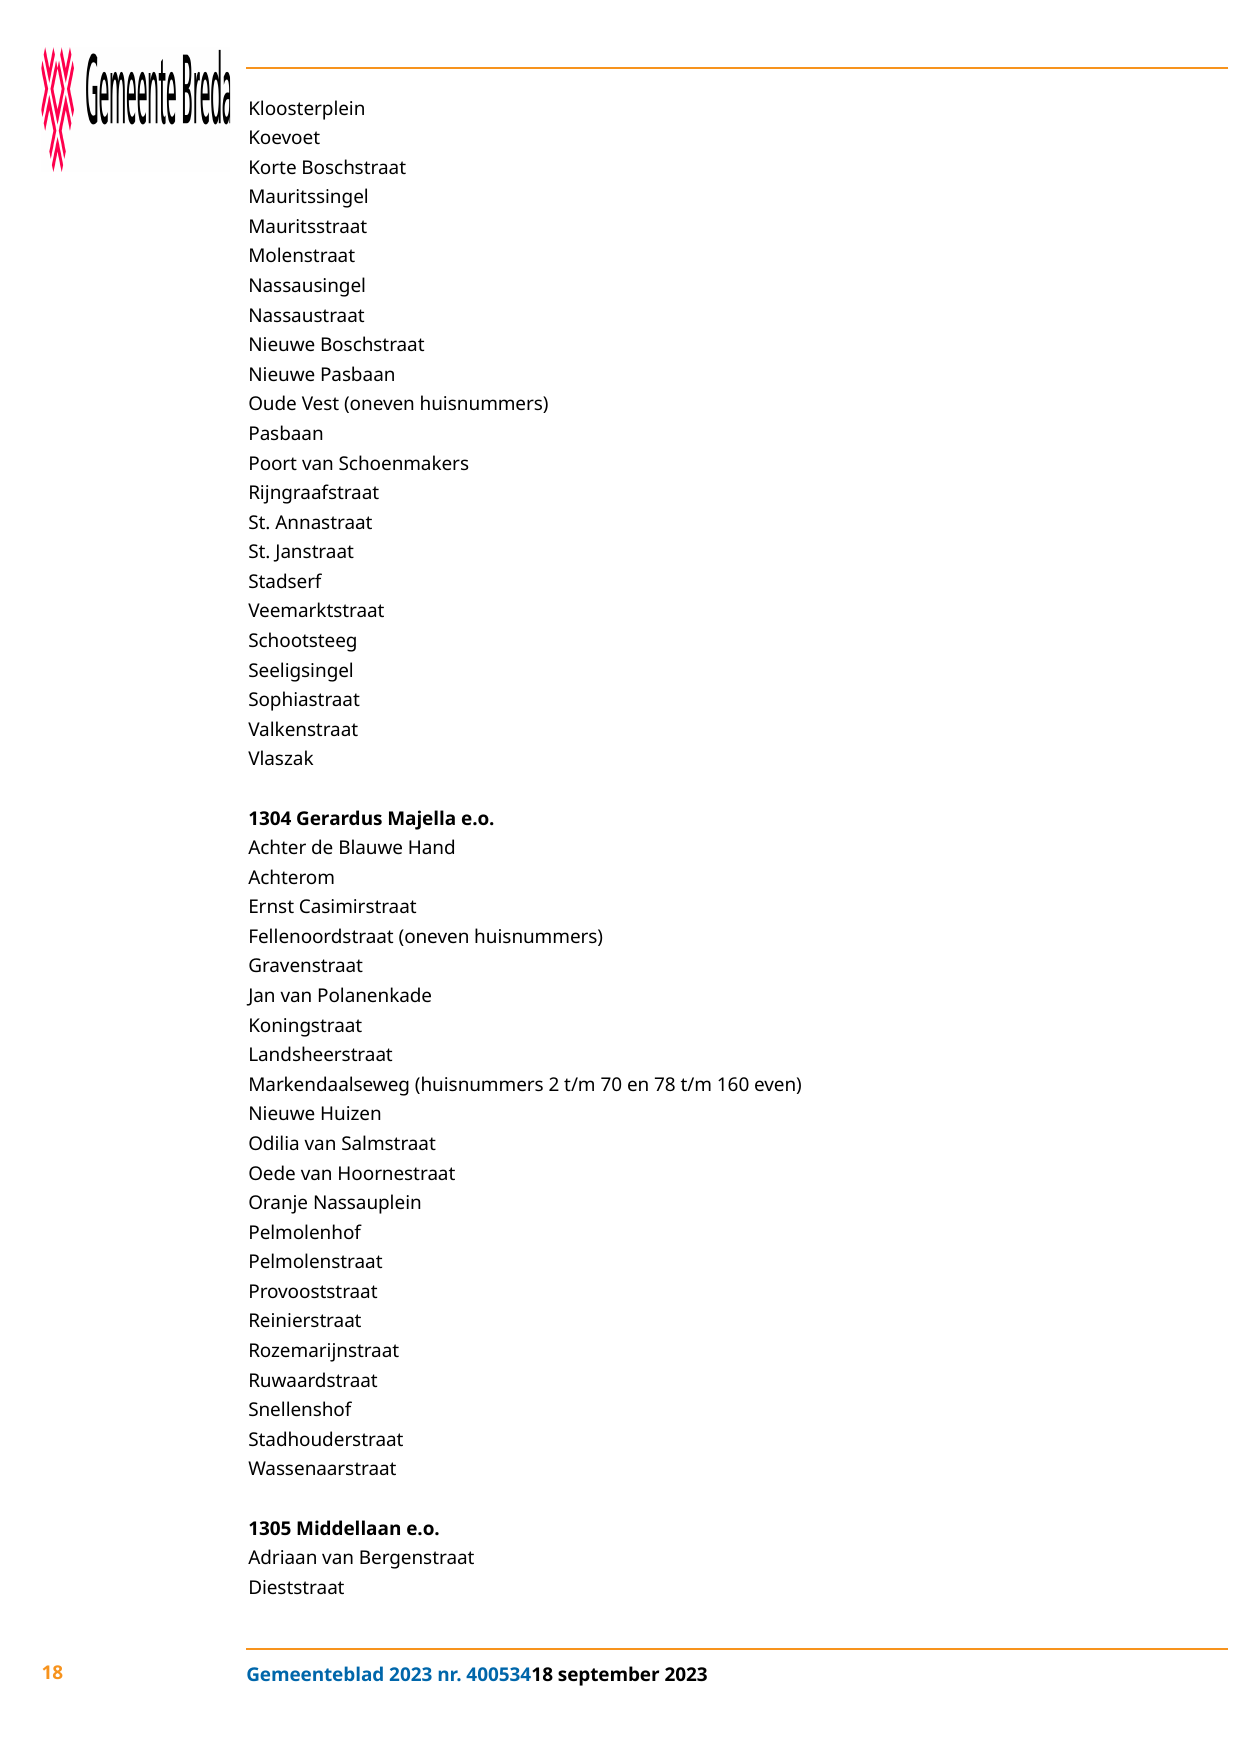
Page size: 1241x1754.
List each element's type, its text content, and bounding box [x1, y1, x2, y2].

text Nieuwe Pasbaan [248, 361, 1152, 387]
text Molenstraat [248, 243, 1152, 268]
text Mauritsstraat [248, 213, 1152, 239]
text Vlaszak [248, 746, 1152, 771]
text Nassaustraat [248, 302, 1152, 328]
text Dieststraat [248, 1574, 1152, 1600]
text Sophiastraat [248, 686, 1152, 712]
text St. Janstraat [248, 538, 1152, 564]
text Fellenoordstraat (oneven huisnummers) [248, 923, 1152, 949]
text Nieuwe Boschstraat [248, 331, 1152, 357]
text Korte Boschstraat [248, 154, 1152, 180]
text Oranje Nassauplein [248, 1189, 1152, 1215]
text Jan van Polanenkade [248, 982, 1152, 1008]
text Adriaan van Bergenstraat [248, 1544, 1152, 1570]
text Koningstraat [248, 1012, 1152, 1038]
text Pelmolenstraat [248, 1248, 1152, 1274]
text Oede van Hoornestraat [248, 1160, 1152, 1186]
text Gravenstraat [248, 953, 1152, 978]
text Stadhouderstraat [248, 1426, 1152, 1452]
text Rijngraafstraat [248, 479, 1152, 505]
text Veemarktstraat [248, 598, 1152, 623]
text Odilia van Salmstraat [248, 1130, 1152, 1156]
text Oude Vest (oneven huisnummers) [248, 391, 1152, 416]
text Stadserf [248, 568, 1152, 594]
picture [41, 47, 231, 172]
text 1305 Middellaan e.o. [248, 1515, 1152, 1541]
text Poort van Schoenmakers [248, 450, 1152, 476]
text Snellenshof [248, 1396, 1152, 1422]
text Valkenstraat [248, 716, 1152, 742]
text St. Annastraat [248, 509, 1152, 535]
text 1304 Gerardus Majella e.o. [248, 805, 1152, 831]
text Mauritssingel [248, 183, 1152, 209]
text Nassausingel [248, 272, 1152, 298]
text Markendaalseweg (huisnummers 2 t/m 70 en 78 t/m 160 even) [248, 1071, 1152, 1097]
text Achterom [248, 864, 1152, 890]
text Reinierstraat [248, 1308, 1152, 1333]
text Pelmolenhof [248, 1219, 1152, 1245]
text Ruwaardstraat [248, 1367, 1152, 1393]
text Achter de Blauwe Hand [248, 834, 1152, 860]
text Ernst Casimirstraat [248, 893, 1152, 919]
text Wassenaarstraat [248, 1456, 1152, 1481]
text Nieuwe Huizen [248, 1101, 1152, 1126]
text Koevoet [248, 124, 1152, 150]
text Kloosterplein [248, 95, 1152, 121]
text Schootsteeg [248, 627, 1152, 653]
text Landsheerstraat [248, 1041, 1152, 1067]
text Pasbaan [248, 420, 1152, 446]
text Provooststraat [248, 1278, 1152, 1304]
text Seeligsingel [248, 657, 1152, 683]
text Rozemarijnstraat [248, 1337, 1152, 1363]
